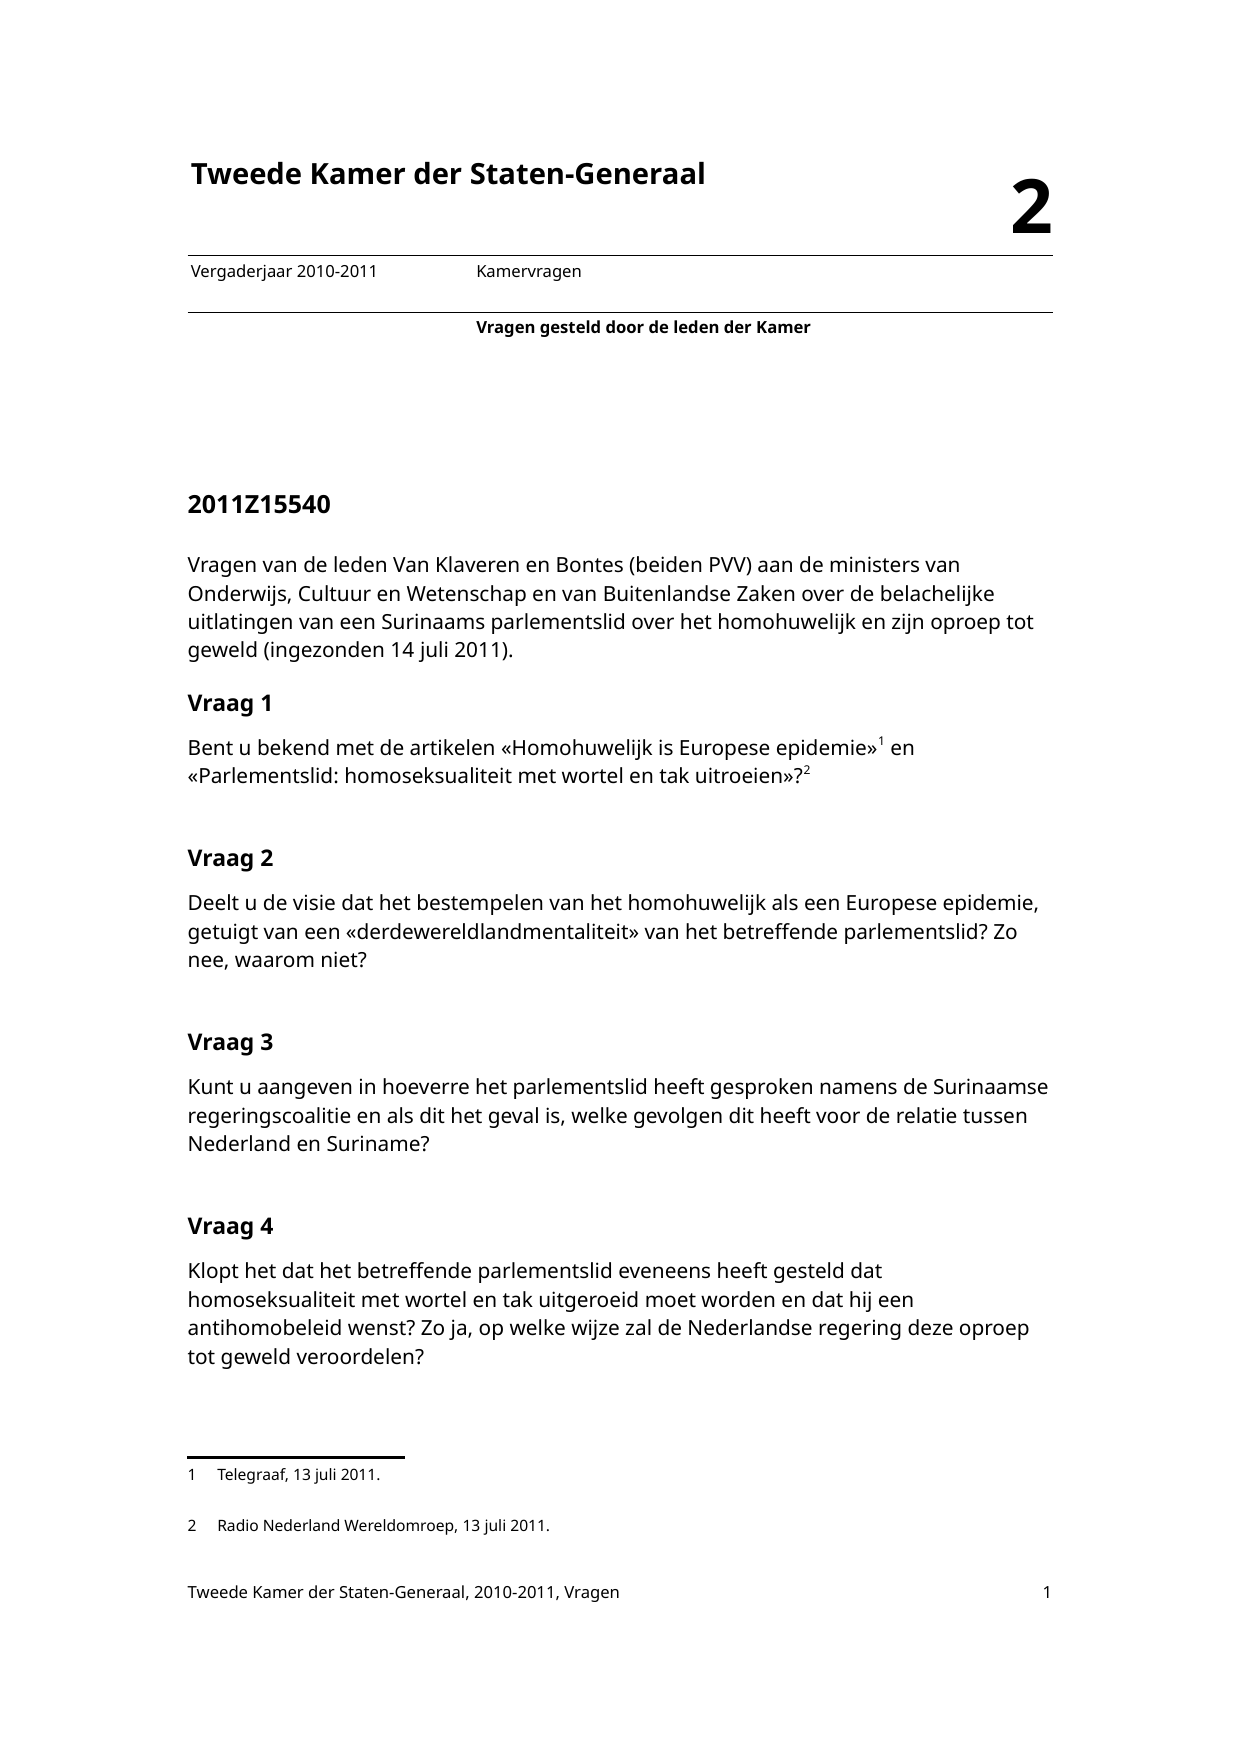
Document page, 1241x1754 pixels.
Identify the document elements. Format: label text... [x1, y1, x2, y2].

table_header Tweede Kamer der Staten-Generaal [188, 150, 879, 255]
table_cell Kamervragen [473, 256, 1053, 312]
table_cell Vergaderjaar 2010-2011 [188, 256, 473, 312]
subtitle Vraag 4 [187, 1210, 1053, 1242]
subtitle Vraag 3 [187, 1026, 1053, 1057]
text Klopt het dat het betreffende parlementslid eveneens heeft gesteld dat homoseksualiteit met wortel en tak uitgeroeid moet worden en dat hij een antihomobeleid wenst? Zo ja, op welke wijze zal de Nederlandse regering deze oproep tot geweld veroordelen? [187, 1257, 1053, 1370]
text 2011Z15540 [187, 487, 1053, 521]
text Vragen van de leden Van Klaveren en Bontes (beiden PVV) aan de ministers van Onderwijs, Cultuur en Wetenschap en van Buitenlandse Zaken over de belachelijke uitlatingen van een Surinaams parlementslid over het homohuwelijk en zijn oproep tot geweld (ingezonden 14 juli 2011). [187, 550, 1053, 664]
subtitle Vraag 2 [187, 842, 1053, 873]
table_header 2 [880, 150, 1053, 255]
subtitle Vraag 1 [187, 687, 1053, 718]
table_cell [188, 313, 473, 339]
text Bent u bekend met de artikelen «Homohuwelijk is Europese epidemie» en «Parlementslid: homoseksualiteit met wortel en tak uitroeien»? [187, 733, 1053, 790]
table_cell Vragen gesteld door de leden der Kamer [473, 313, 1053, 339]
text Kunt u aangeven in hoeverre het parlementslid heeft gesproken namens de Surinaamse regeringscoalitie en als dit het geval is, welke gevolgen dit heeft voor de relatie tussen Nederland en Suriname? [187, 1072, 1053, 1158]
text Telegraaf, 13 juli 2011. [187, 1449, 1053, 1478]
text Radio Nederland Wereldomroep, 13 juli 2011. [187, 1508, 1053, 1536]
text Deelt u de visie dat het bestempelen van het homohuwelijk als een Europese epidemie, getuigt van een «derdewereldlandmentaliteit» van het betreffende parlementslid? Zo nee, waarom niet? [187, 888, 1053, 974]
